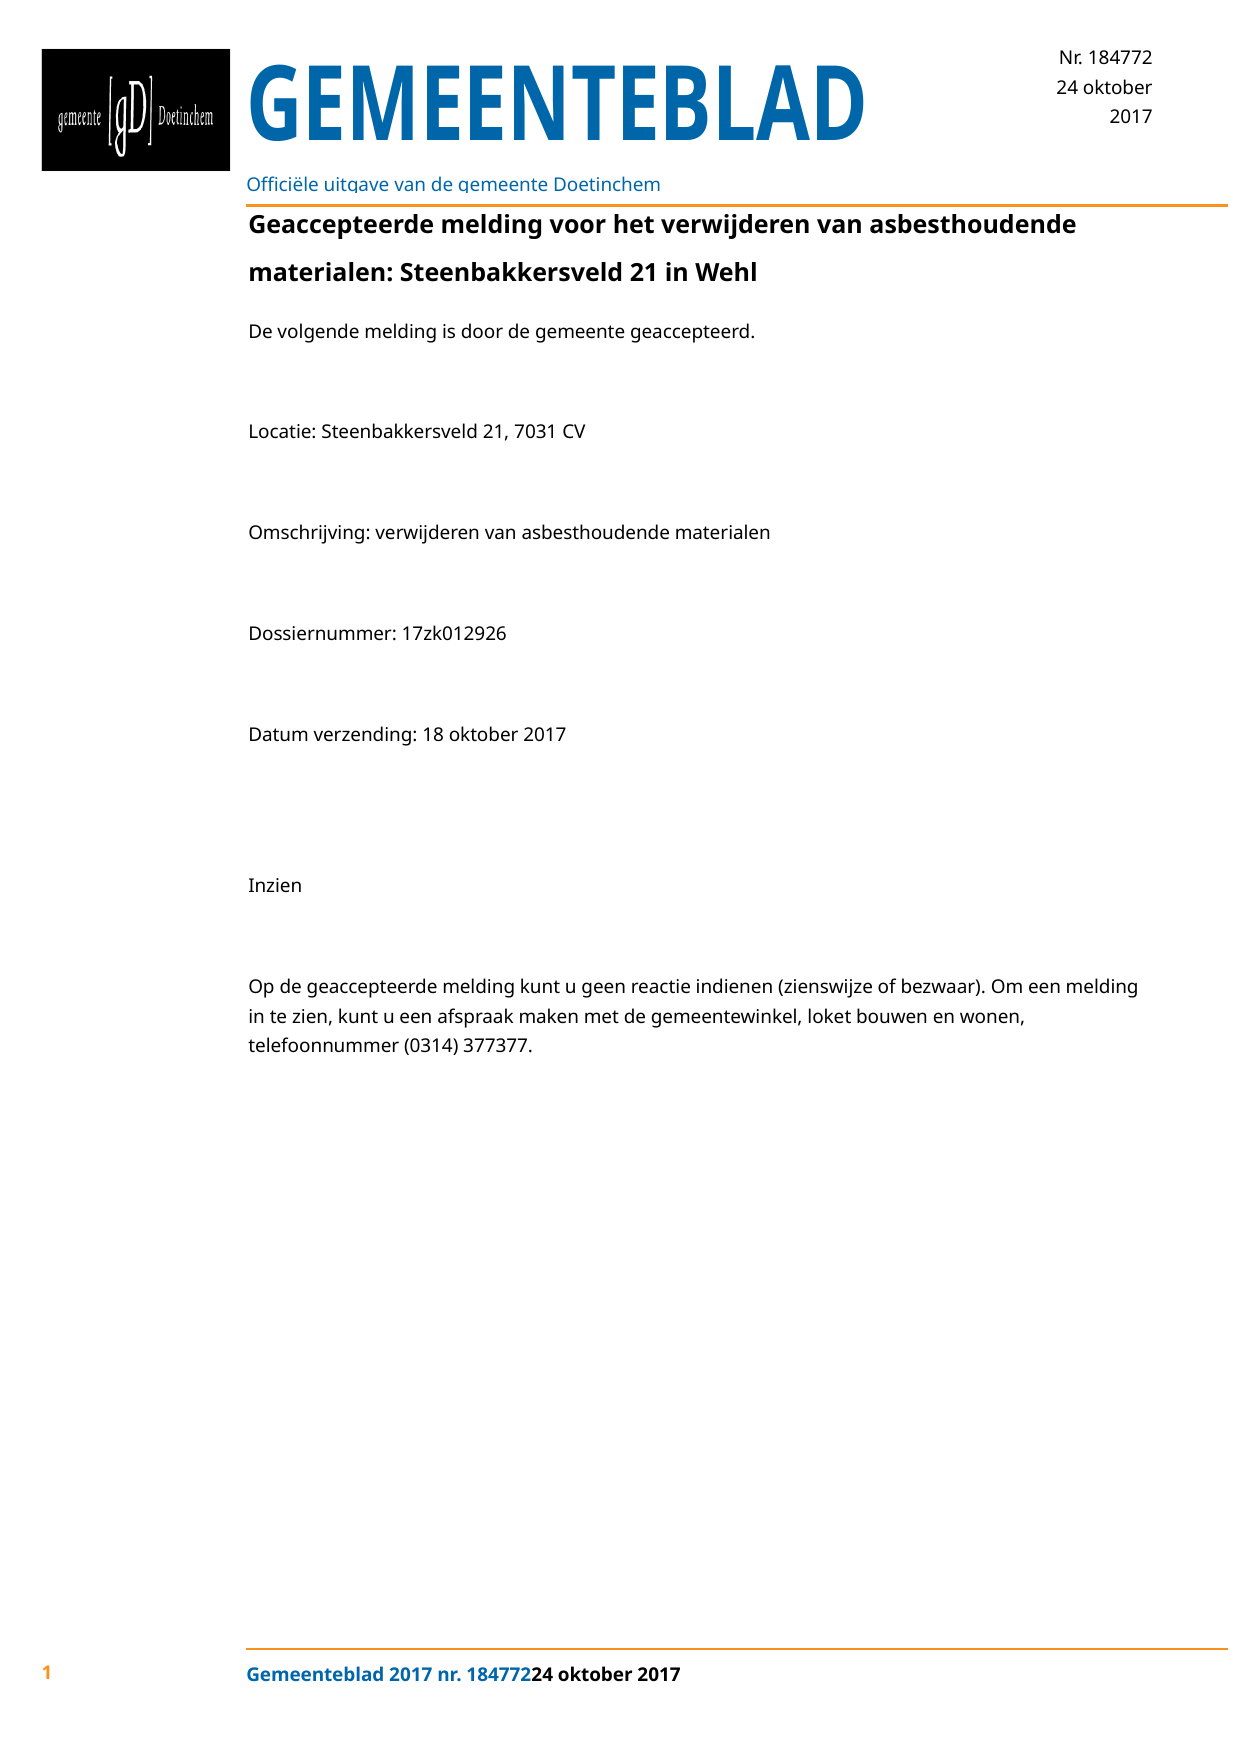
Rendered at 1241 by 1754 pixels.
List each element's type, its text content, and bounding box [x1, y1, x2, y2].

text Locatie: Steenbakkersveld 21, 7031 CV [248, 419, 1152, 444]
picture [41, 47, 231, 172]
text Dossiernummer: 17zk012926 [248, 620, 1152, 646]
text Datum verzending: 18 oktober 2017 [248, 721, 1152, 747]
text Op de geaccepteerde melding kunt u geen reactie indienen (zienswijze of bezwaar). Om een melding in te zien, kunt u een afspraak maken met de gemeentewinkel, loket bouwen en wonen, telefoonnummer (0314) 377377. [248, 973, 1152, 1058]
text Inzien [248, 872, 1152, 898]
text Omschrijving: verwijderen van asbesthoudende materialen [248, 519, 1152, 545]
text De volgende melding is door de gemeente geaccepteerd. [248, 318, 1152, 344]
text Geaccepteerde melding voor het verwijderen van asbesthoudende materialen: Steenbakkersveld 21 in Wehl [248, 207, 1152, 288]
